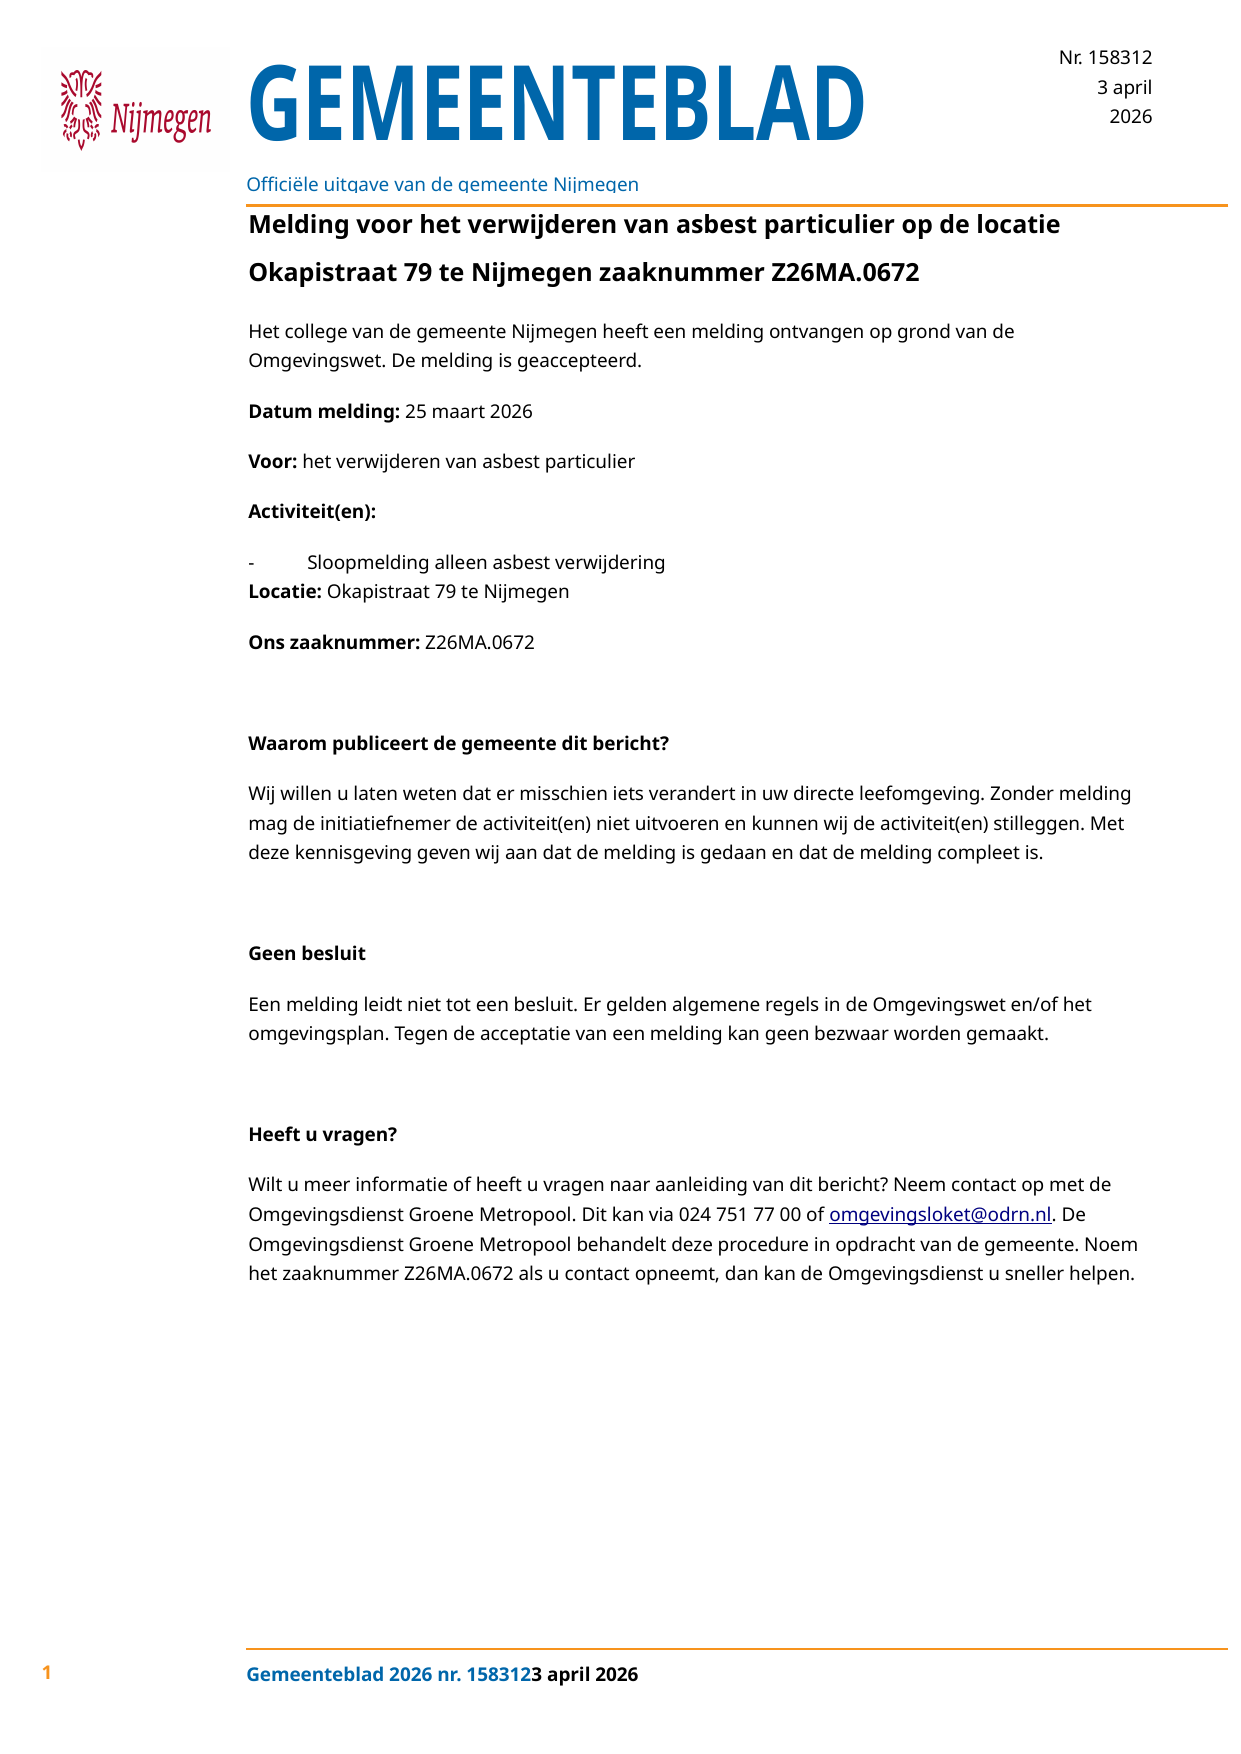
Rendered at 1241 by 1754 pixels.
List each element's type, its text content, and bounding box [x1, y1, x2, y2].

text Datum melding: 25 maart 2026 [248, 398, 1152, 424]
text Ons zaaknummer: Z26MA.0672 [248, 629, 1152, 655]
text Een melding leidt niet tot een besluit. Er gelden algemene regels in de Omgevingswet en/of het omgevingsplan. Tegen de acceptatie van een melding kan geen bezwaar worden gemaakt. [248, 991, 1152, 1046]
list Sloopmelding alleen asbest verwijdering [248, 549, 1152, 575]
text Voor: het verwijderen van asbest particulier [248, 448, 1152, 474]
text Wij willen u laten weten dat er misschien iets verandert in uw directe leefomgeving. Zonder melding mag de initiatiefnemer de activiteit(en) niet uitvoeren en kunnen wij de activiteit(en) stilleggen. Met deze kennisgeving geven wij aan dat de melding is gedaan en dat de melding compleet is. [248, 780, 1152, 865]
picture [41, 47, 231, 172]
text Locatie: Okapistraat 79 te Nijmegen [248, 579, 1152, 604]
text Het college van de gemeente Nijmegen heeft een melding ontvangen op grond van de Omgevingswet. De melding is geaccepteerd. [248, 318, 1152, 373]
text Geen besluit [248, 940, 1152, 966]
text Melding voor het verwijderen van asbest particulier op de locatie Okapistraat 79 te Nijmegen zaaknummer Z26MA.0672 [248, 207, 1152, 288]
text Wilt u meer informatie of heeft u vragen naar aanleiding van dit bericht? Neem contact op met de Omgevingsdienst Groene Metropool. Dit kan via 024 751 77 00 of omgevingsloket@odrn.nl. De Omgevingsdienst Groene Metropool behandelt deze procedure in opdracht van de gemeente. Noem het zaaknummer Z26MA.0672 als u contact opneemt, dan kan de Omgevingsdienst u sneller helpen. [248, 1172, 1152, 1286]
text Waarom publiceert de gemeente dit bericht? [248, 730, 1152, 756]
text Heeft u vragen? [248, 1121, 1152, 1147]
text Activiteit(en): [248, 499, 1152, 524]
